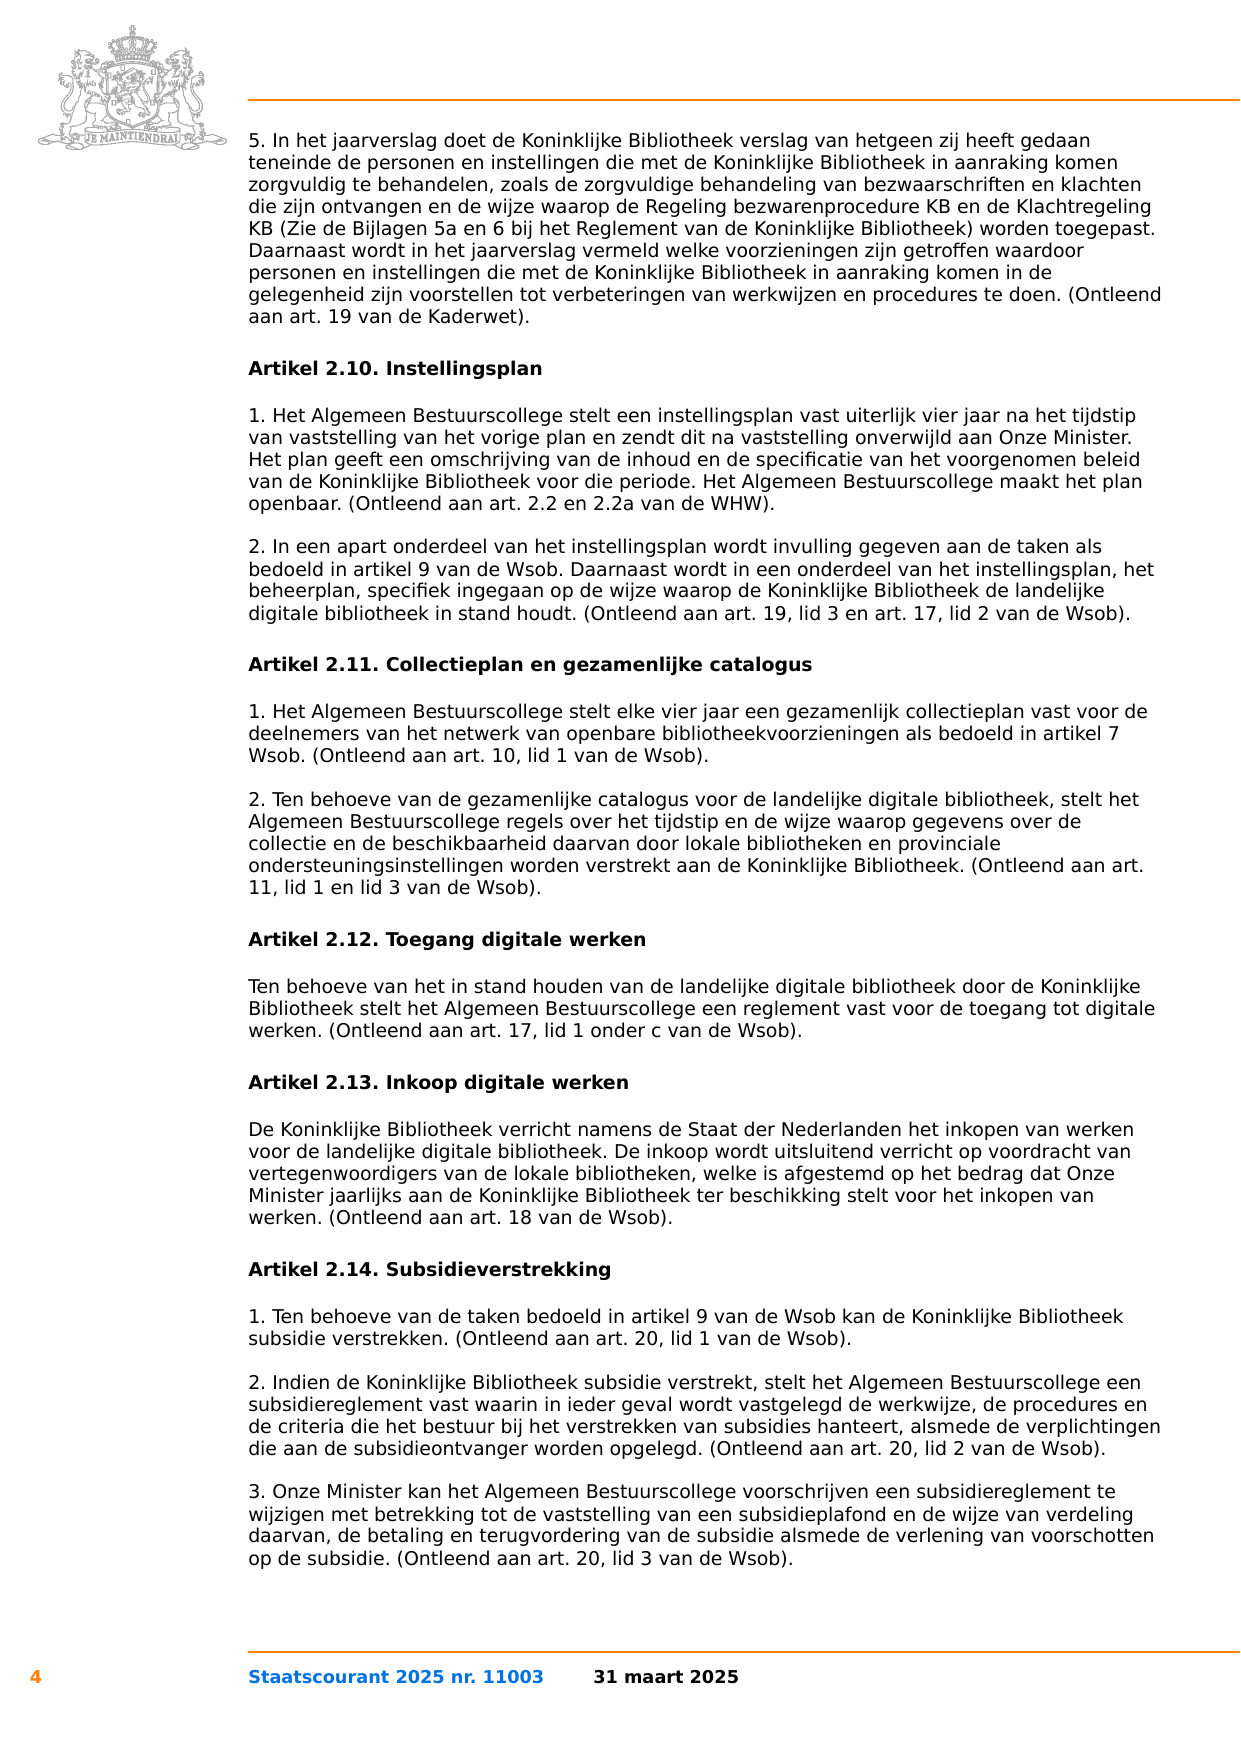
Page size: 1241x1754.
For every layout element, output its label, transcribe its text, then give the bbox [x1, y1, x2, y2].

subtitle Artikel 2.11. Collectieplan en gezamenlijke catalogus [248, 654, 1163, 676]
text 1. Ten behoeve van de taken bedoeld in artikel 9 van de Wsob kan de Koninklijke Bibliotheek subsidie verstrekken. (Ontleend aan art. 20, lid 1 van de Wsob). [248, 1306, 1163, 1350]
text 1. Het Algemeen Bestuurscollege stelt een instellingsplan vast uiterlijk vier jaar na het tijdstip van vaststelling van het vorige plan en zendt dit na vaststelling onverwijld aan Onze Minister. Het plan geeft een omschrijving van de inhoud en de specificatie van het voorgenomen beleid van de Koninklijke Bibliotheek voor die periode. Het Algemeen Bestuurscollege maakt het plan openbaar. (Ontleend aan art. 2.2 en 2.2a van de WHW). [248, 405, 1163, 514]
text 1. Het Algemeen Bestuurscollege stelt elke vier jaar een gezamenlijk collectieplan vast voor de deelnemers van het netwerk van openbare bibliotheekvoorzieningen als bedoeld in artikel 7 Wsob. (Ontleend aan art. 10, lid 1 van de Wsob). [248, 701, 1163, 767]
text Ten behoeve van het in stand houden van de landelijke digitale bibliotheek door de Koninklijke Bibliotheek stelt het Algemeen Bestuurscollege een reglement vast voor de toegang tot digitale werken. (Ontleend aan art. 17, lid 1 onder c van de Wsob). [248, 976, 1163, 1042]
text 2. Ten behoeve van de gezamenlijke catalogus voor de landelijke digitale bibliotheek, stelt het Algemeen Bestuurscollege regels over het tijdstip en de wijze waarop gegevens over de collectie en de beschikbaarheid daarvan door lokale bibliotheken en provinciale ondersteuningsinstellingen worden verstrekt aan de Koninklijke Bibliotheek. (Ontleend aan art. 11, lid 1 en lid 3 van de Wsob). [248, 789, 1163, 899]
picture [38, 25, 227, 150]
text 2. In een apart onderdeel van het instellingsplan wordt invulling gegeven aan de taken als bedoeld in artikel 9 van de Wsob. Daarnaast wordt in een onderdeel van het instellingsplan, het beheerplan, specifiek ingegaan op de wijze waarop de Koninklijke Bibliotheek de landelijke digitale bibliotheek in stand houdt. (Ontleend aan art. 19, lid 3 en art. 17, lid 2 van de Wsob). [248, 536, 1163, 624]
text 3. Onze Minister kan het Algemeen Bestuurscollege voorschrijven een subsidiereglement te wijzigen met betrekking tot de vaststelling van een subsidieplafond en de wijze van verdeling daarvan, de betaling en terugvordering van de subsidie alsmede de verlening van voorschotten op de subsidie. (Ontleend aan art. 20, lid 3 van de Wsob). [248, 1481, 1163, 1569]
text 5. In het jaarverslag doet de Koninklijke Bibliotheek verslag van hetgeen zij heeft gedaan teneinde de personen en instellingen die met de Koninklijke Bibliotheek in aanraking komen zorgvuldig te behandelen, zoals de zorgvuldige behandeling van bezwaarschriften en klachten die zijn ontvangen en de wijze waarop de Regeling bezwarenprocedure KB en de Klachtregeling KB (Zie de Bijlagen 5a en 6 bij het Reglement van de Koninklijke Bibliotheek) worden toegepast. Daarnaast wordt in het jaarverslag vermeld welke voorzieningen zijn getroffen waardoor personen en instellingen die met de Koninklijke Bibliotheek in aanraking komen in de gelegenheid zijn voorstellen tot verbeteringen van werkwijzen en procedures te doen. (Ontleend aan art. 19 van de Kaderwet). [248, 130, 1163, 328]
text De Koninklijke Bibliotheek verricht namens de Staat der Nederlanden het inkopen van werken voor de landelijke digitale bibliotheek. De inkoop wordt uitsluitend verricht op voordracht van vertegenwoordigers van de lokale bibliotheken, welke is afgestemd op het bedrag dat Onze Minister jaarlijks aan de Koninklijke Bibliotheek ter beschikking stelt voor het inkopen van werken. (Ontleend aan art. 18 van de Wsob). [248, 1119, 1163, 1229]
subtitle Artikel 2.14. Subsidieverstrekking [248, 1259, 1163, 1281]
subtitle Artikel 2.13. Inkoop digitale werken [248, 1072, 1163, 1094]
subtitle Artikel 2.10. Instellingsplan [248, 358, 1163, 380]
text 2. Indien de Koninklijke Bibliotheek subsidie verstrekt, stelt het Algemeen Bestuurscollege een subsidiereglement vast waarin in ieder geval wordt vastgelegd de werkwijze, de procedures en de criteria die het bestuur bij het verstrekken van subsidies hanteert, alsmede de verplichtingen die aan de subsidieontvanger worden opgelegd. (Ontleend aan art. 20, lid 2 van de Wsob). [248, 1372, 1163, 1459]
subtitle Artikel 2.12. Toegang digitale werken [248, 929, 1163, 951]
